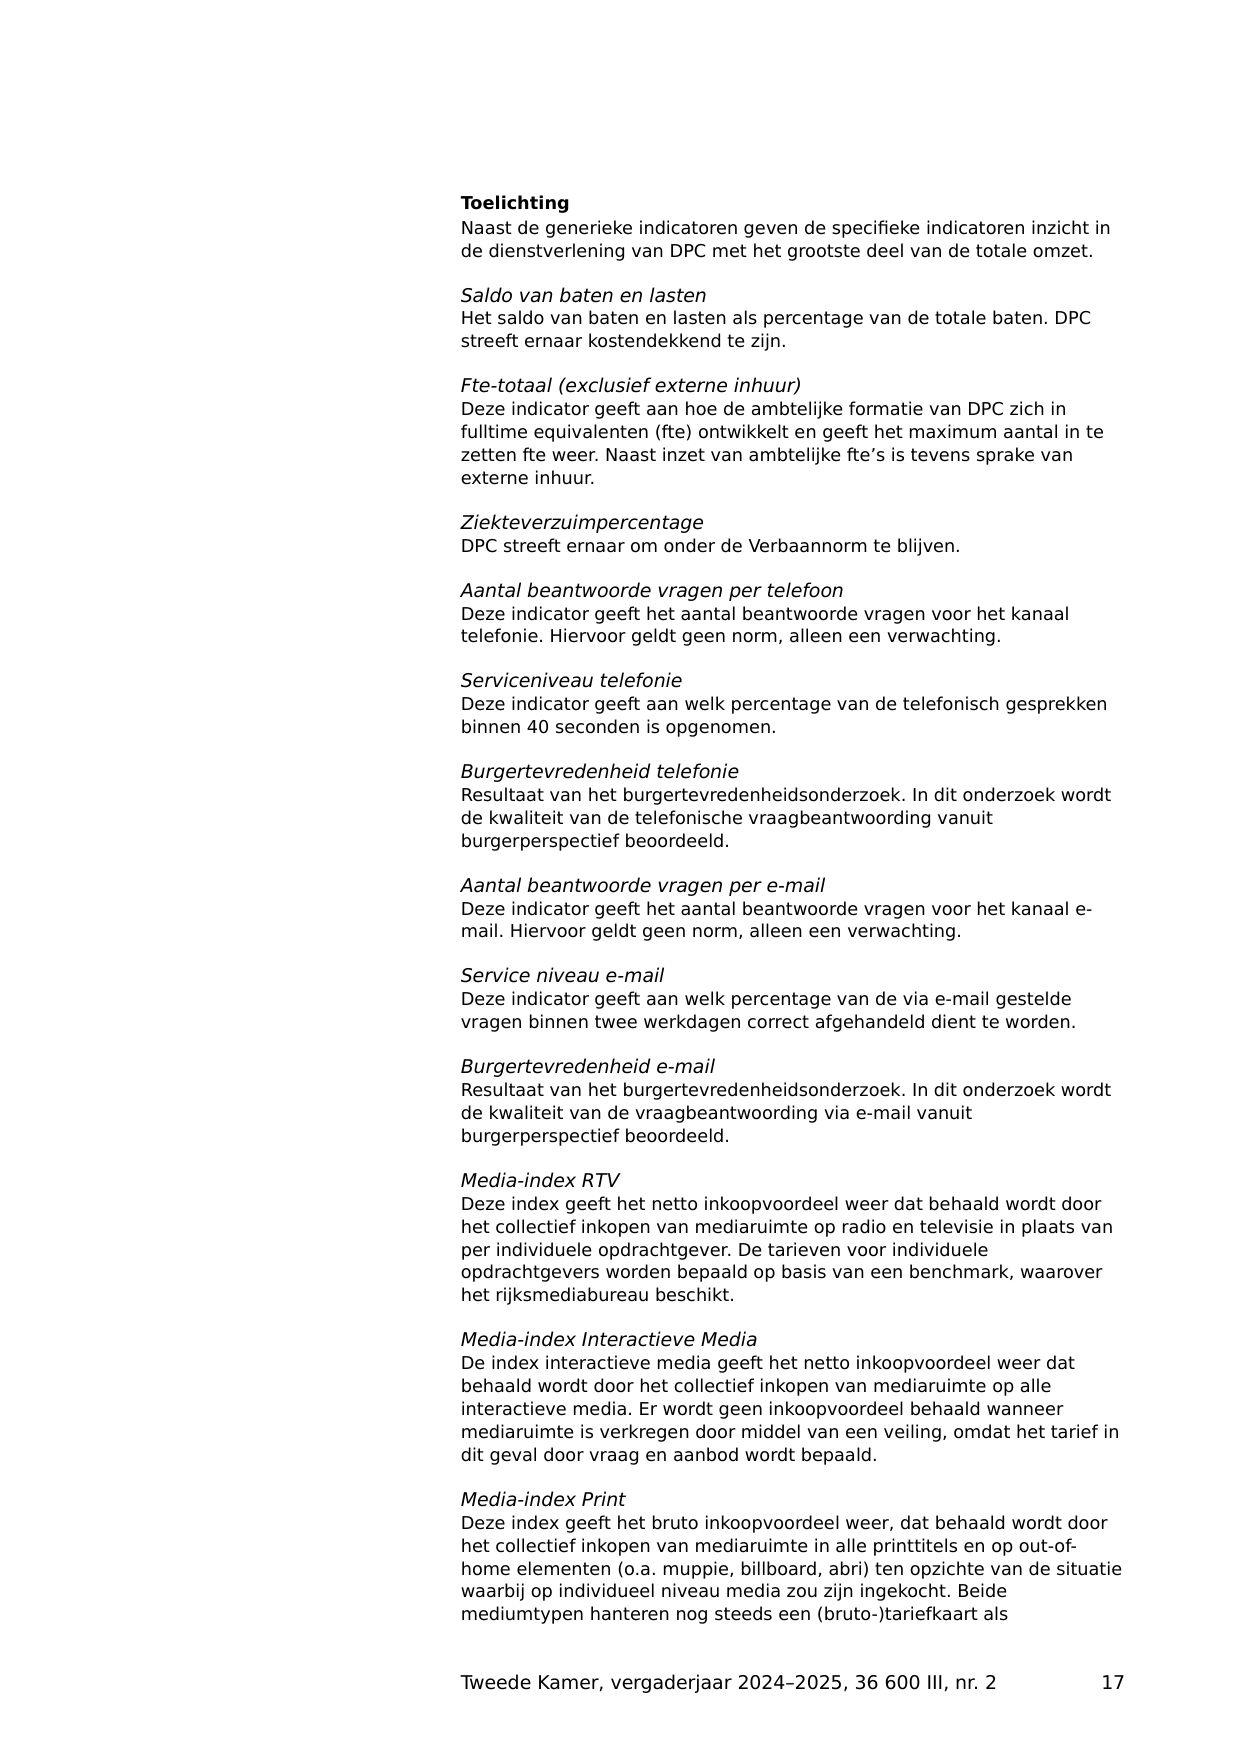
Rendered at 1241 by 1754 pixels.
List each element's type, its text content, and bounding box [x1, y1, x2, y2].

text Deze indicator geeft aan welk percentage van de telefonisch gesprekken binnen 40 seconden is opgenomen. [461, 692, 1125, 738]
text Aantal beantwoorde vragen per e-mail [461, 875, 1125, 897]
text Deze indicator geeft het aantal beantwoorde vragen voor het kanaal telefonie. Hiervoor geldt geen norm, alleen een verwachting. [461, 602, 1125, 647]
text Deze indicator geeft aan hoe de ambtelijke formatie van DPC zich in fulltime equivalenten (fte) ontwikkelt en geeft het maximum aantal in te zetten fte weer. Naast inzet van ambtelijke fte’s is tevens sprake van externe inhuur. [461, 397, 1125, 489]
text Deze indicator geeft aan welk percentage van de via e-mail gestelde vragen binnen twee werkdagen correct afgehandeld dient te worden. [461, 987, 1125, 1033]
text Media-index Print [461, 1489, 1125, 1511]
text Burgertevredenheid e-mail [461, 1056, 1125, 1078]
text Naast de generieke indicatoren geven de specifieke indicatoren inzicht in de dienstverlening van DPC met het grootste deel van de totale omzet. [461, 216, 1125, 262]
text Toelichting [461, 191, 1125, 214]
text Fte-totaal (exclusief externe inhuur) [461, 375, 1125, 397]
text Deze index geeft het netto inkoopvoordeel weer dat behaald wordt door het collectief inkopen van mediaruimte op radio en televisie in plaats van per individuele opdrachtgever. De tarieven voor individuele opdrachtgevers worden bepaald op basis van een benchmark, waarover het rijksmediabureau beschikt. [461, 1192, 1125, 1306]
text Saldo van baten en lasten [461, 284, 1125, 306]
text De index interactieve media geeft het netto inkoopvoordeel weer dat behaald wordt door het collectief inkopen van mediaruimte op alle interactieve media. Er wordt geen inkoopvoordeel behaald wanneer mediaruimte is verkregen door middel van een veiling, omdat het tarief in dit geval door vraag en aanbod wordt bepaald. [461, 1351, 1125, 1466]
text DPC streeft ernaar om onder de Verbaannorm te blijven. [461, 534, 1125, 557]
text Aantal beantwoorde vragen per telefoon [461, 579, 1125, 602]
text Ziekteverzuimpercentage [461, 512, 1125, 534]
text Deze index geeft het bruto inkoopvoordeel weer, dat behaald wordt door het collectief inkopen van mediaruimte in alle printtitels en op out-of-home elementen (o.a. muppie, billboard, abri) ten opzichte van de situatie waarbij op individueel niveau media zou zijn ingekocht. Beide mediumtypen hanteren nog steeds een (bruto-)tariefkaart als [461, 1511, 1125, 1625]
text Resultaat van het burgertevredenheidsonderzoek. In dit onderzoek wordt de kwaliteit van de vraagbeantwoording via e-mail vanuit burgerperspectief beoordeeld. [461, 1078, 1125, 1147]
text Burgertevredenheid telefonie [461, 761, 1125, 783]
text Resultaat van het burgertevredenheidsonderzoek. In dit onderzoek wordt de kwaliteit van de telefonische vraagbeantwoording vanuit burgerperspectief beoordeeld. [461, 783, 1125, 852]
text Media-index Interactieve Media [461, 1329, 1125, 1351]
text Media-index RTV [461, 1170, 1125, 1192]
text Het saldo van baten en lasten als percentage van de totale baten. DPC streeft ernaar kostendekkend te zijn. [461, 306, 1125, 352]
text Deze indicator geeft het aantal beantwoorde vragen voor het kanaal e-mail. Hiervoor geldt geen norm, alleen een verwachting. [461, 897, 1125, 942]
text Serviceniveau telefonie [461, 670, 1125, 692]
text Service niveau e-mail [461, 965, 1125, 987]
